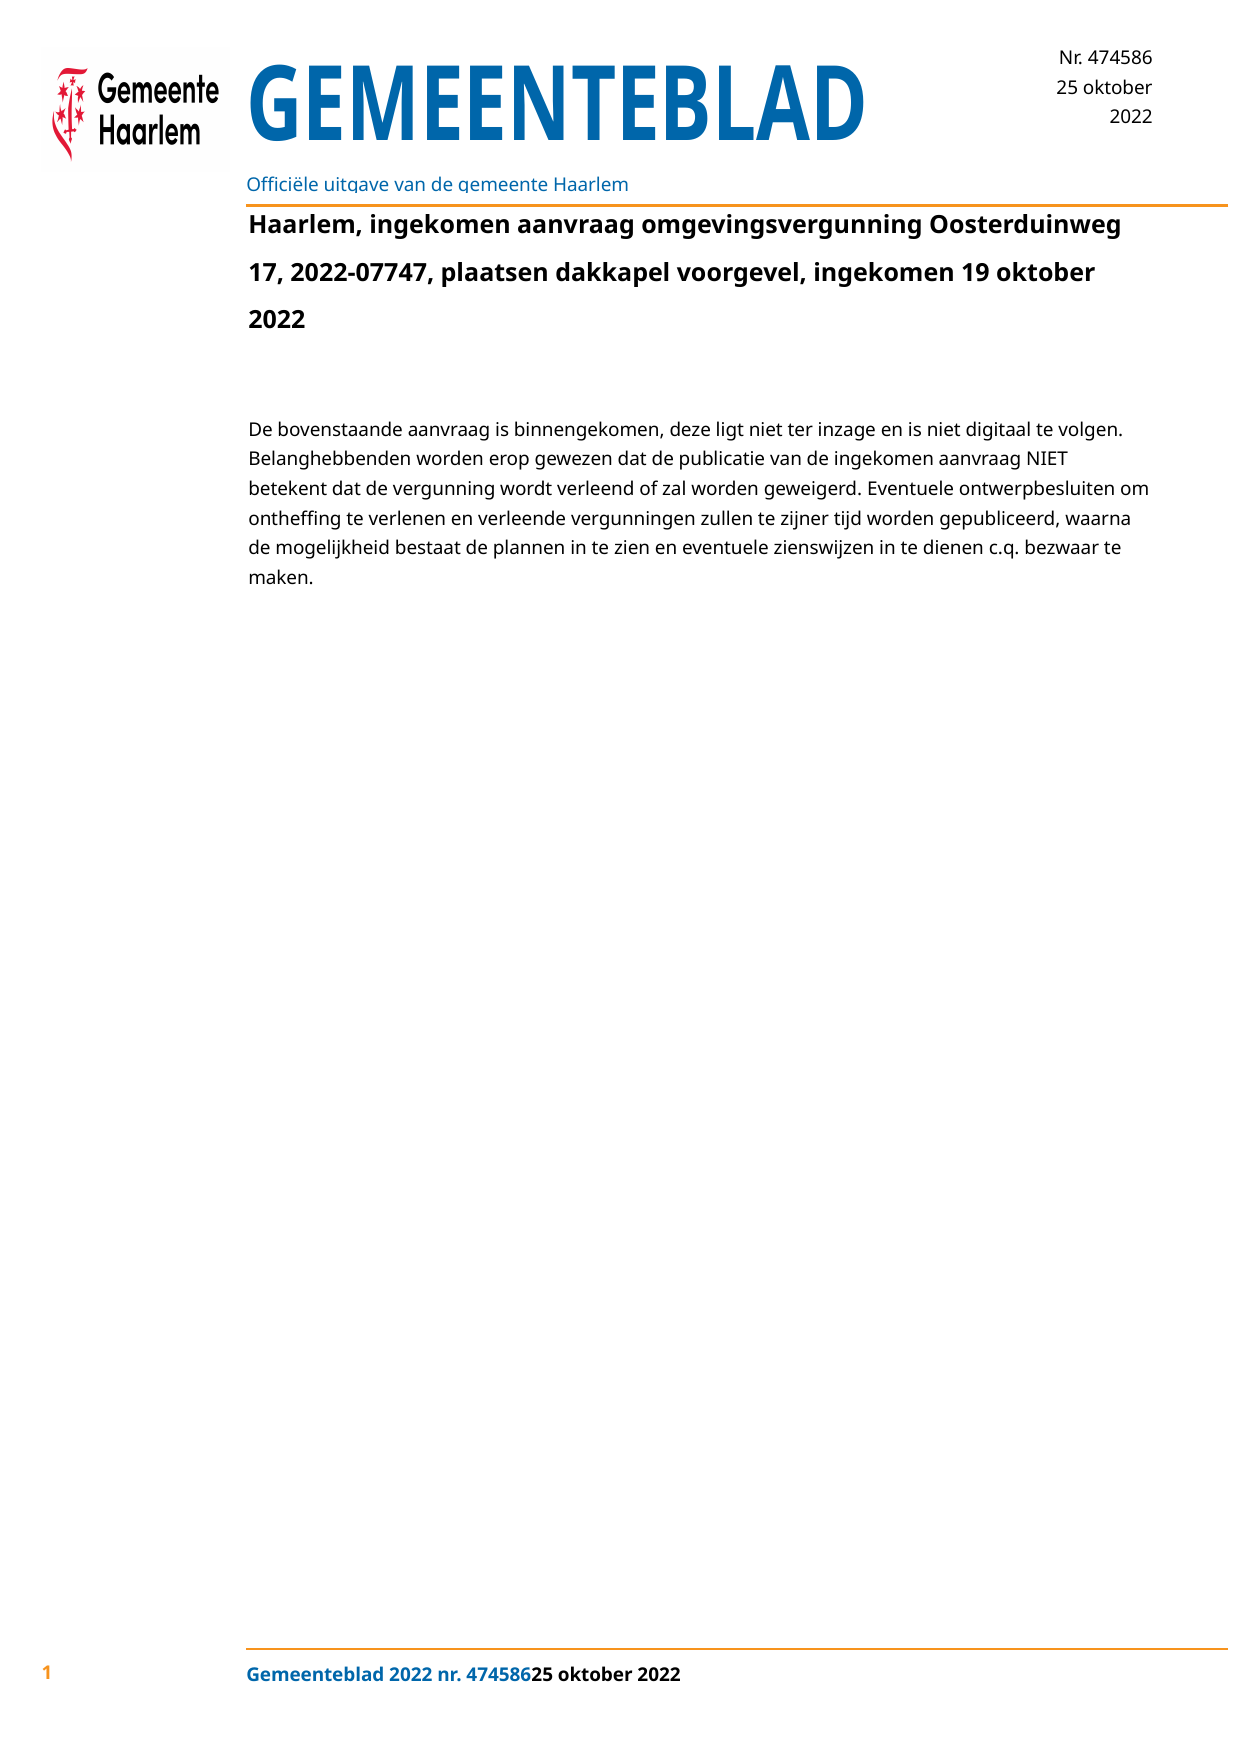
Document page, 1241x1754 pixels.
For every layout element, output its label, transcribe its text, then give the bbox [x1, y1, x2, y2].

text De bovenstaande aanvraag is binnengekomen, deze ligt niet ter inzage en is niet digitaal te volgen. Belanghebbenden worden erop gewezen dat de publicatie van de ingekomen aanvraag NIET betekent dat de vergunning wordt verleend of zal worden geweigerd. Eventuele ontwerpbesluiten om ontheffing te verlenen en verleende vergunningen zullen te zijner tijd worden gepubliceerd, waarna de mogelijkheid bestaat de plannen in te zien en eventuele zienswijzen in te dienen c.q. bezwaar te maken. [248, 416, 1152, 589]
picture [41, 47, 231, 172]
text Haarlem, ingekomen aanvraag omgevingsvergunning Oosterduinweg 17, 2022-07747, plaatsen dakkapel voorgevel, ingekomen 19 oktober 2022 [248, 207, 1152, 336]
